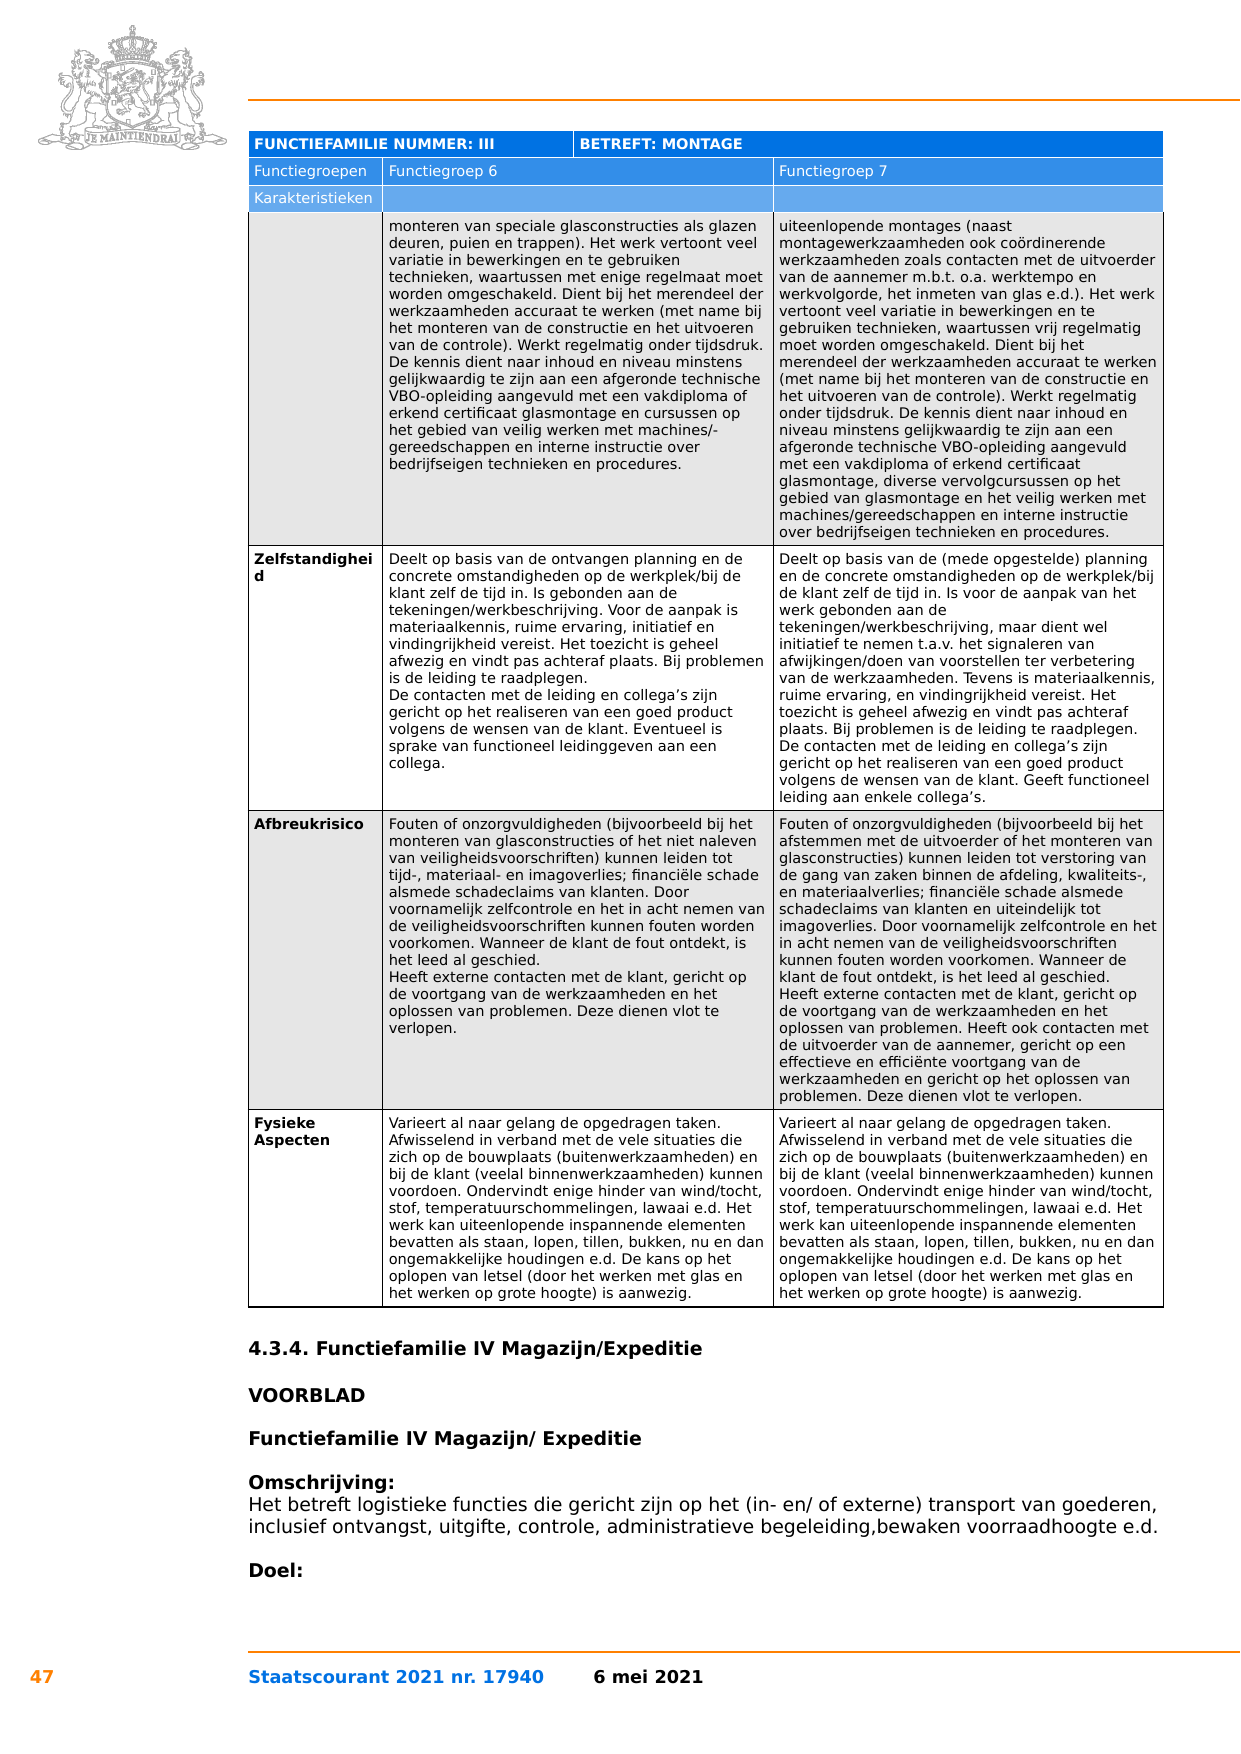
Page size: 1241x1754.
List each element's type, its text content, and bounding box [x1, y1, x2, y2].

table_cell Varieert al naar gelang de opgedragen taken. Afwisselend in verband met de vele situaties die zich op de bouwplaats (buitenwerkzaamheden) en bij de klant (veelal binnenwerkzaamheden) kunnen voordoen. Ondervindt enige hinder van wind/tocht, stof, temperatuurschommelingen, lawaai e.d. Het werk kan uiteenlopende inspannende elementen bevatten als staan, lopen, tillen, bukken, nu en dan ongemakkelijke houdingen e.d. De kans op het oplopen van letsel (door het werken met glas en het werken op grote hoogte) is aanwezig. [774, 1110, 1163, 1306]
table_cell [249, 213, 382, 545]
table_cell Zelfstandigheid [249, 546, 382, 810]
table_cell Varieert al naar gelang de opgedragen taken. Afwisselend in verband met de vele situaties die zich op de bouwplaats (buitenwerkzaamheden) en bij de klant (veelal binnenwerkzaamheden) kunnen voordoen. Ondervindt enige hinder van wind/tocht, stof, temperatuurschommelingen, lawaai e.d. Het werk kan uiteenlopende inspannende elementen bevatten als staan, lopen, tillen, bukken, nu en dan ongemakkelijke houdingen e.d. De kans op het oplopen van letsel (door het werken met glas en het werken op grote hoogte) is aanwezig. [383, 1110, 773, 1306]
table_cell Karakteristieken [249, 186, 382, 212]
table_cell Fysieke Aspecten [249, 1110, 382, 1306]
table_cell monteren van speciale glasconstructies als glazen deuren, puien en trappen). Het werk vertoont veel variatie in bewerkingen en te gebruiken technieken, waartussen met enige regelmaat moet worden omgeschakeld. Dient bij het merendeel der werkzaamheden accuraat te werken (met name bij het monteren van de constructie en het uitvoeren van de controle). Werkt regelmatig onder tijdsdruk. De kennis dient naar inhoud en niveau minstens gelijkwaardig te zijn aan een afgeronde technische VBO-opleiding aangevuld met een vakdiploma of erkend certificaat glasmontage en cursussen op het gebied van veilig werken met machines/-gereedschappen en interne instructie over bedrijfseigen technieken en procedures. [383, 213, 773, 545]
table_cell uiteenlopende montages (naast montagewerkzaamheden ook coördinerende werkzaamheden zoals contacten met de uitvoerder van de aannemer m.b.t. o.a. werktempo en werkvolgorde, het inmeten van glas e.d.). Het werk vertoont veel variatie in bewerkingen en te gebruiken technieken, waartussen vrij regelmatig moet worden omgeschakeld. Dient bij het merendeel der werkzaamheden accuraat te werken (met name bij het monteren van de constructie en het uitvoeren van de controle). Werkt regelmatig onder tijdsdruk. De kennis dient naar inhoud en niveau minstens gelijkwaardig te zijn aan een afgeronde technische VBO-opleiding aangevuld met een vakdiploma of erkend certificaat glasmontage, diverse vervolgcursussen op het gebied van glasmontage en het veilig werken met machines/gereedschappen en interne instructie over bedrijfseigen technieken en procedures. [774, 213, 1163, 545]
table_cell Afbreukrisico [249, 811, 382, 1109]
table_cell Functiegroep 7 [774, 158, 1163, 185]
subtitle 4.3.4. Functiefamilie IV Magazijn/Expeditie [248, 1337, 1163, 1359]
text Omschrijving: [248, 1472, 1163, 1494]
text Doel: [248, 1560, 1163, 1582]
subtitle VOORBLAD [248, 1384, 1163, 1406]
table_cell Fouten of onzorgvuldigheden (bijvoorbeeld bij het monteren van glasconstructies of het niet naleven van veiligheidsvoorschriften) kunnen leiden tot tijd-, materiaal- en imagoverlies; financiële schade alsmede schadeclaims van klanten. Door voornamelijk zelfcontrole en het in acht nemen van de veiligheidsvoorschriften kunnen fouten worden voorkomen. Wanneer de klant de fout ontdekt, is het leed al geschied. Heeft externe contacten met de klant, gericht op de voortgang van de werkzaamheden en het oplossen van problemen. Deze dienen vlot te verlopen. [383, 811, 773, 1109]
table_cell [383, 186, 773, 212]
text Het betreft logistieke functies die gericht zijn op het (in- en/ of externe) transport van goederen, inclusief ontvangst, uitgifte, controle, administratieve begeleiding,bewaken voorraadhoogte e.d. [248, 1494, 1163, 1538]
table_cell Functiegroep 6 [383, 158, 773, 185]
table_cell Deelt op basis van de (mede opgestelde) planning en de concrete omstandigheden op de werkplek/bij de klant zelf de tijd in. Is voor de aanpak van het werk gebonden aan de tekeningen/werkbeschrijving, maar dient wel initiatief te nemen t.a.v. het signaleren van afwijkingen/doen van voorstellen ter verbetering van de werkzaamheden. Tevens is materiaalkennis, ruime ervaring, en vindingrijkheid vereist. Het toezicht is geheel afwezig en vindt pas achteraf plaats. Bij problemen is de leiding te raadplegen. De contacten met de leiding en collega’s zijn gericht op het realiseren van een goed product volgens de wensen van de klant. Geeft functioneel leiding aan enkele collega’s. [774, 546, 1163, 810]
table_cell Deelt op basis van de ontvangen planning en de concrete omstandigheden op de werkplek/bij de klant zelf de tijd in. Is gebonden aan de tekeningen/werkbeschrijving. Voor de aanpak is materiaalkennis, ruime ervaring, initiatief en vindingrijkheid vereist. Het toezicht is geheel afwezig en vindt pas achteraf plaats. Bij problemen is de leiding te raadplegen. De contacten met de leiding en collega’s zijn gericht op het realiseren van een goed product volgens de wensen van de klant. Eventueel is sprake van functioneel leidinggeven aan een collega. [383, 546, 773, 810]
table_header FUNCTIEFAMILIE NUMMER: III [249, 131, 573, 157]
table_header BETREFT: MONTAGE [574, 131, 1163, 157]
table_cell [774, 186, 1163, 212]
table_cell Fouten of onzorgvuldigheden (bijvoorbeeld bij het afstemmen met de uitvoerder of het monteren van glasconstructies) kunnen leiden tot verstoring van de gang van zaken binnen de afdeling, kwaliteits-, en materiaalverlies; financiële schade alsmede schadeclaims van klanten en uiteindelijk tot imagoverlies. Door voornamelijk zelfcontrole en het in acht nemen van de veiligheidsvoorschriften kunnen fouten worden voorkomen. Wanneer de klant de fout ontdekt, is het leed al geschied. Heeft externe contacten met de klant, gericht op de voortgang van de werkzaamheden en het oplossen van problemen. Heeft ook contacten met de uitvoerder van de aannemer, gericht op een effectieve en efficiënte voortgang van de werkzaamheden en gericht op het oplossen van problemen. Deze dienen vlot te verlopen. [774, 811, 1163, 1109]
table_cell Functiegroepen [249, 158, 382, 185]
picture [38, 25, 227, 150]
subtitle Functiefamilie IV Magazijn/ Expeditie [248, 1428, 1163, 1450]
